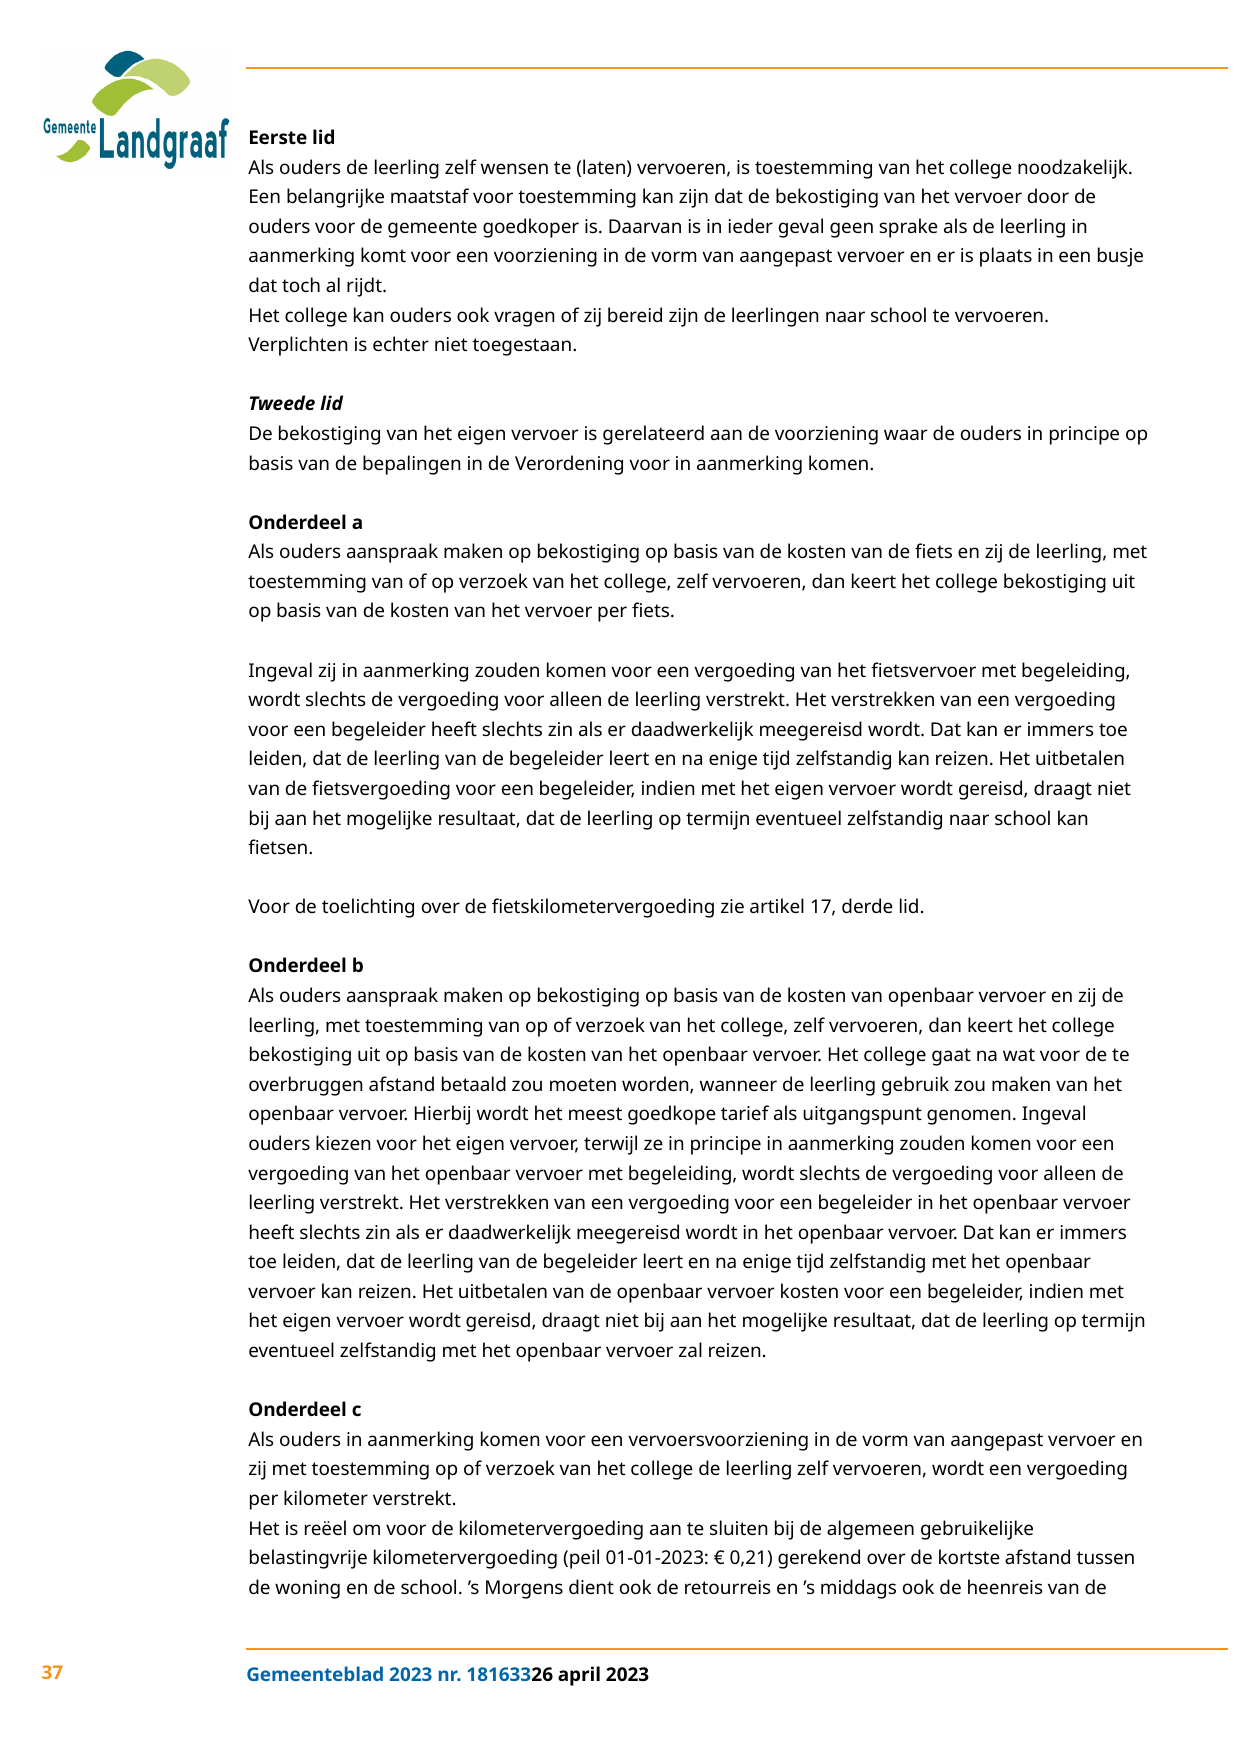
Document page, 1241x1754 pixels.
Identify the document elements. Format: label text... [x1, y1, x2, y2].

text Als ouders de leerling zelf wensen te (laten) vervoeren, is toestemming van het college noodzakelijk. Een belangrijke maatstaf voor toestemming kan zijn dat de bekostiging van het vervoer door de ouders voor de gemeente goedkoper is. Daarvan is in ieder geval geen sprake als de leerling in aanmerking komt voor een voorziening in de vorm van aangepast vervoer en er is plaats in een busje dat toch al rijdt. [248, 154, 1152, 298]
text De bekostiging van het eigen vervoer is gerelateerd aan de voorziening waar de ouders in principe op basis van de bepalingen in de Verordening voor in aanmerking komen. [248, 420, 1152, 476]
text Voor de toelichting over de fietskilometervergoeding zie artikel 17, derde lid. [248, 893, 1152, 919]
text Als ouders aanspraak maken op bekostiging op basis van de kosten van openbaar vervoer en zij de leerling, met toestemming van op of verzoek van het college, zelf vervoeren, dan keert het college bekostiging uit op basis van de kosten van het openbaar vervoer. Het college gaat na wat voor de te overbruggen afstand betaald zou moeten worden, wanneer de leerling gebruik zou maken van het openbaar vervoer. Hierbij wordt het meest goedkope tarief als uitgangspunt genomen. Ingeval ouders kiezen voor het eigen vervoer, terwijl ze in principe in aanmerking zouden komen voor een vergoeding van het openbaar vervoer met begeleiding, wordt slechts de vergoeding voor alleen de leerling verstrekt. Het verstrekken van een vergoeding voor een begeleider in het openbaar vervoer heeft slechts zin als er daadwerkelijk meegereisd wordt in het openbaar vervoer. Dat kan er immers toe leiden, dat de leerling van de begeleider leert en na enige tijd zelfstandig met het openbaar vervoer kan reizen. Het uitbetalen van de openbaar vervoer kosten voor een begeleider, indien met het eigen vervoer wordt gereisd, draagt niet bij aan het mogelijke resultaat, dat de leerling op termijn eventueel zelfstandig met het openbaar vervoer zal reizen. [248, 982, 1152, 1363]
text Onderdeel a [248, 509, 1152, 535]
text Onderdeel b [248, 953, 1152, 978]
text Het is reëel om voor de kilometervergoeding aan te sluiten bij de algemeen gebruikelijke belastingvrije kilometervergoeding (peil 01-01-2023: € 0,21) gerekend over de kortste afstand tussen de woning en de school. ’s Morgens dient ook de retourreis en ’s middags ook de heenreis van de [248, 1515, 1152, 1600]
text Tweede lid [248, 391, 1152, 416]
text Ingeval zij in aanmerking zouden komen voor een vergoeding van het fietsvervoer met begeleiding, wordt slechts de vergoeding voor alleen de leerling verstrekt. Het verstrekken van een vergoeding voor een begeleider heeft slechts zin als er daadwerkelijk meegereisd wordt. Dat kan er immers toe leiden, dat de leerling van de begeleider leert en na enige tijd zelfstandig kan reizen. Het uitbetalen van de fietsvergoeding voor een begeleider, indien met het eigen vervoer wordt gereisd, draagt niet bij aan het mogelijke resultaat, dat de leerling op termijn eventueel zelfstandig naar school kan fietsen. [248, 657, 1152, 860]
text Onderdeel c [248, 1396, 1152, 1422]
text Eerste lid [248, 124, 1152, 150]
text Als ouders in aanmerking komen voor een vervoersvoorziening in de vorm van aangepast vervoer en zij met toestemming op of verzoek van het college de leerling zelf vervoeren, wordt een vergoeding per kilometer verstrekt. [248, 1426, 1152, 1511]
text Het college kan ouders ook vragen of zij bereid zijn de leerlingen naar school te vervoeren. Verplichten is echter niet toegestaan. [248, 302, 1152, 357]
picture [41, 47, 231, 172]
text Als ouders aanspraak maken op bekostiging op basis van de kosten van de fiets en zij de leerling, met toestemming van of op verzoek van het college, zelf vervoeren, dan keert het college bekostiging uit op basis van de kosten van het vervoer per fiets. [248, 538, 1152, 623]
